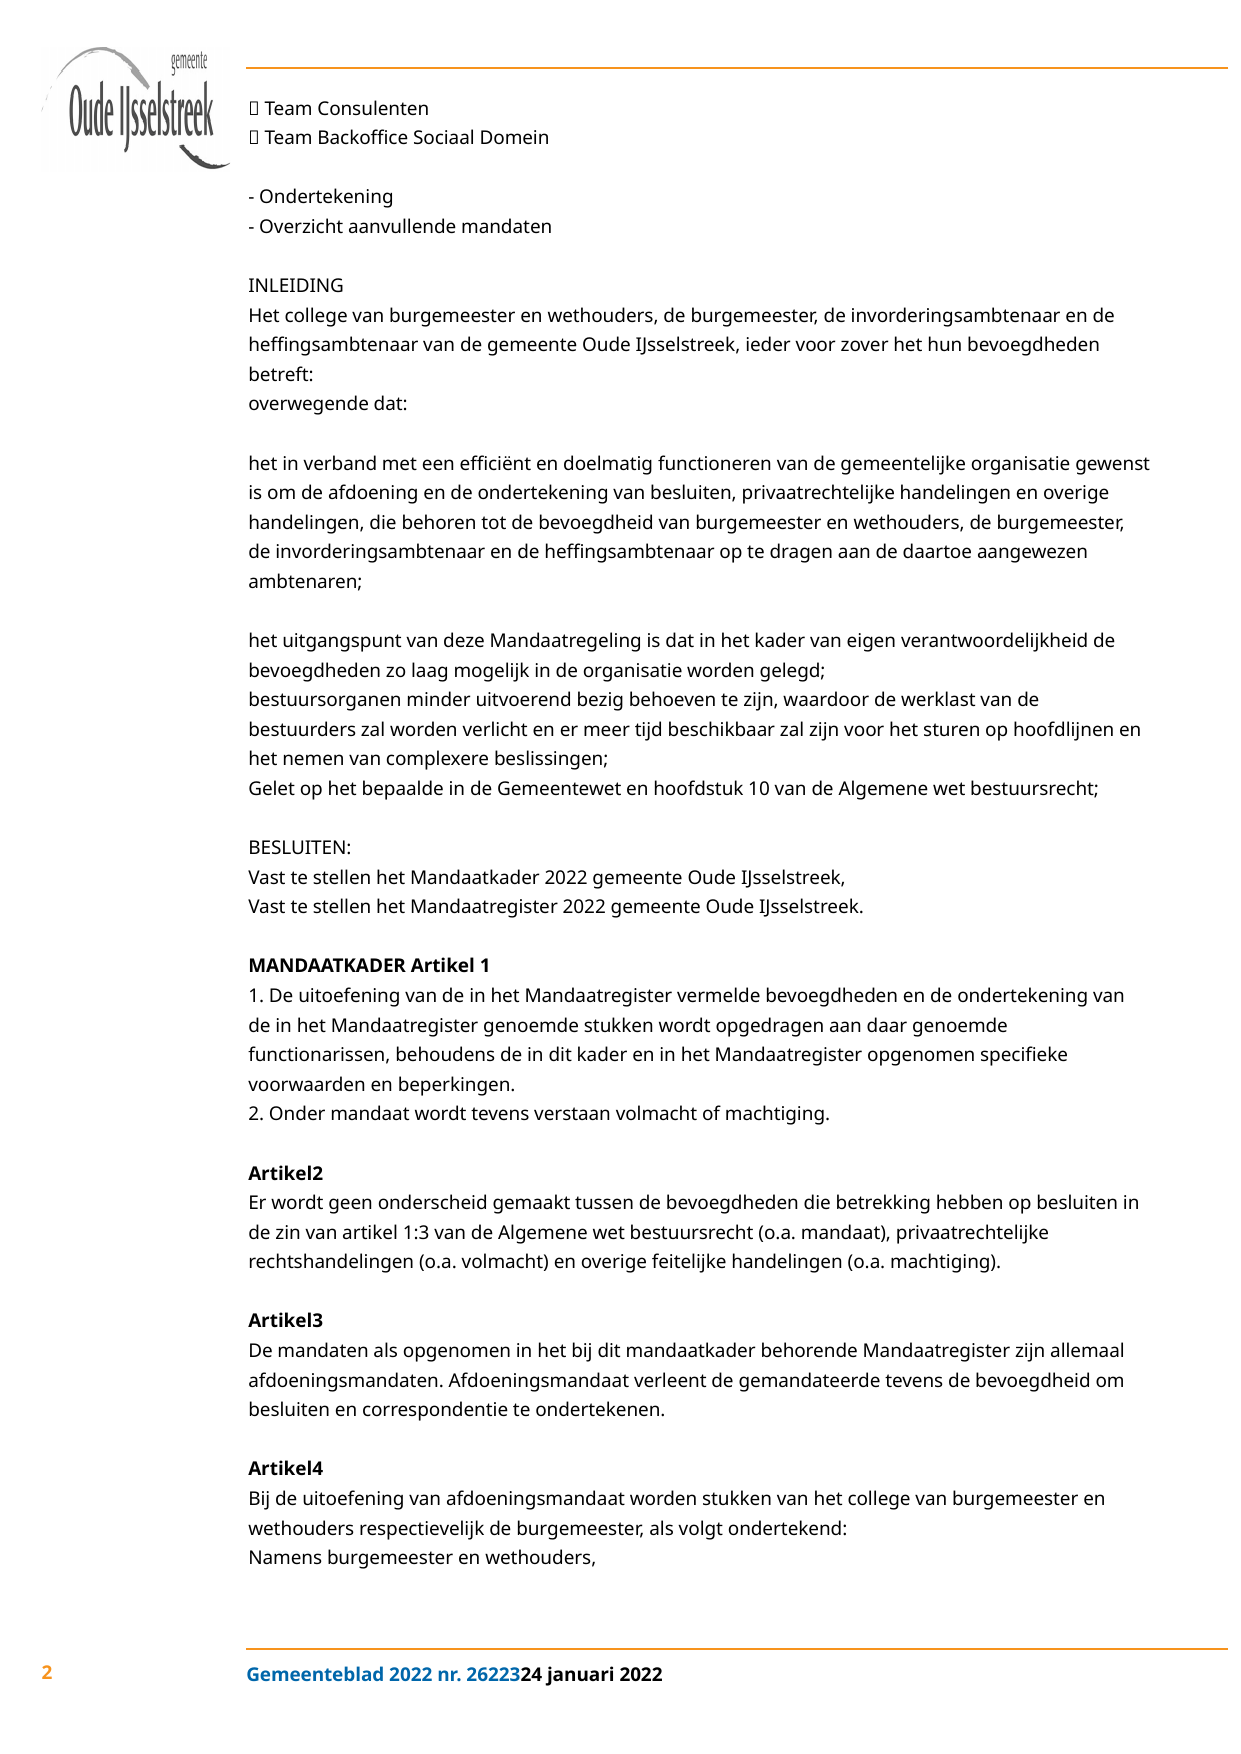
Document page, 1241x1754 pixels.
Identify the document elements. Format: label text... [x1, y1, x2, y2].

text - Overzicht aanvullende mandaten [248, 213, 1152, 239]
text Artikel3 [248, 1308, 1152, 1333]
text het uitgangspunt van deze Mandaatregeling is dat in het kader van eigen verantwoordelijkheid de bevoegdheden zo laag mogelijk in de organisatie worden gelegd; [248, 627, 1152, 683]
text Gelet op het bepaalde in de Gemeentewet en hoofdstuk 10 van de Algemene wet bestuursrecht; [248, 775, 1152, 801]
text  Team Backoffice Sociaal Domein [248, 124, 1152, 150]
text BESLUITEN: [248, 834, 1152, 860]
text 1. De uitoefening van de in het Mandaatregister vermelde bevoegdheden en de ondertekening van de in het Mandaatregister genoemde stukken wordt opgedragen aan daar genoemde functionarissen, behoudens de in dit kader en in het Mandaatregister opgenomen specifieke voorwaarden en beperkingen. [248, 982, 1152, 1097]
text overwegende dat: [248, 391, 1152, 416]
text bestuursorganen minder uitvoerend bezig behoeven te zijn, waardoor de werklast van de bestuurders zal worden verlicht en er meer tijd beschikbaar zal zijn voor het sturen op hoofdlijnen en het nemen van complexere beslissingen; [248, 686, 1152, 771]
text Het college van burgemeester en wethouders, de burgemeester, de invorderingsambtenaar en de heffingsambtenaar van de gemeente Oude IJsselstreek, ieder voor zover het hun bevoegdheden betreft: [248, 302, 1152, 387]
text Vast te stellen het Mandaatregister 2022 gemeente Oude IJsselstreek. [248, 893, 1152, 919]
text Er wordt geen onderscheid gemaakt tussen de bevoegdheden die betrekking hebben op besluiten in de zin van artikel 1:3 van de Algemene wet bestuursrecht (o.a. mandaat), privaatrechtelijke rechtshandelingen (o.a. volmacht) en overige feitelijke handelingen (o.a. machtiging). [248, 1189, 1152, 1274]
text - Ondertekening [248, 183, 1152, 209]
text Artikel4 [248, 1456, 1152, 1481]
text De mandaten als opgenomen in het bij dit mandaatkader behorende Mandaatregister zijn allemaal afdoeningsmandaten. Afdoeningsmandaat verleent de gemandateerde tevens de bevoegdheid om besluiten en correspondentie te ondertekenen. [248, 1337, 1152, 1422]
text  Team Consulenten [248, 95, 1152, 121]
text Bij de uitoefening van afdoeningsmandaat worden stukken van het college van burgemeester en wethouders respectievelijk de burgemeester, als volgt ondertekend: [248, 1485, 1152, 1541]
text het in verband met een efficiënt en doelmatig functioneren van de gemeentelijke organisatie gewenst is om de afdoening en de ondertekening van besluiten, privaatrechtelijke handelingen en overige handelingen, die behoren tot de bevoegdheid van burgemeester en wethouders, de burgemeester, de invorderingsambtenaar en de heffingsambtenaar op te dragen aan de daartoe aangewezen ambtenaren; [248, 450, 1152, 594]
picture [41, 47, 231, 172]
text Vast te stellen het Mandaatkader 2022 gemeente Oude IJsselstreek, [248, 864, 1152, 890]
text MANDAATKADER Artikel 1 [248, 953, 1152, 978]
text 2. Onder mandaat wordt tevens verstaan volmacht of machtiging. [248, 1101, 1152, 1126]
text Artikel2 [248, 1160, 1152, 1186]
text INLEIDING [248, 272, 1152, 298]
text Namens burgemeester en wethouders, [248, 1544, 1152, 1570]
